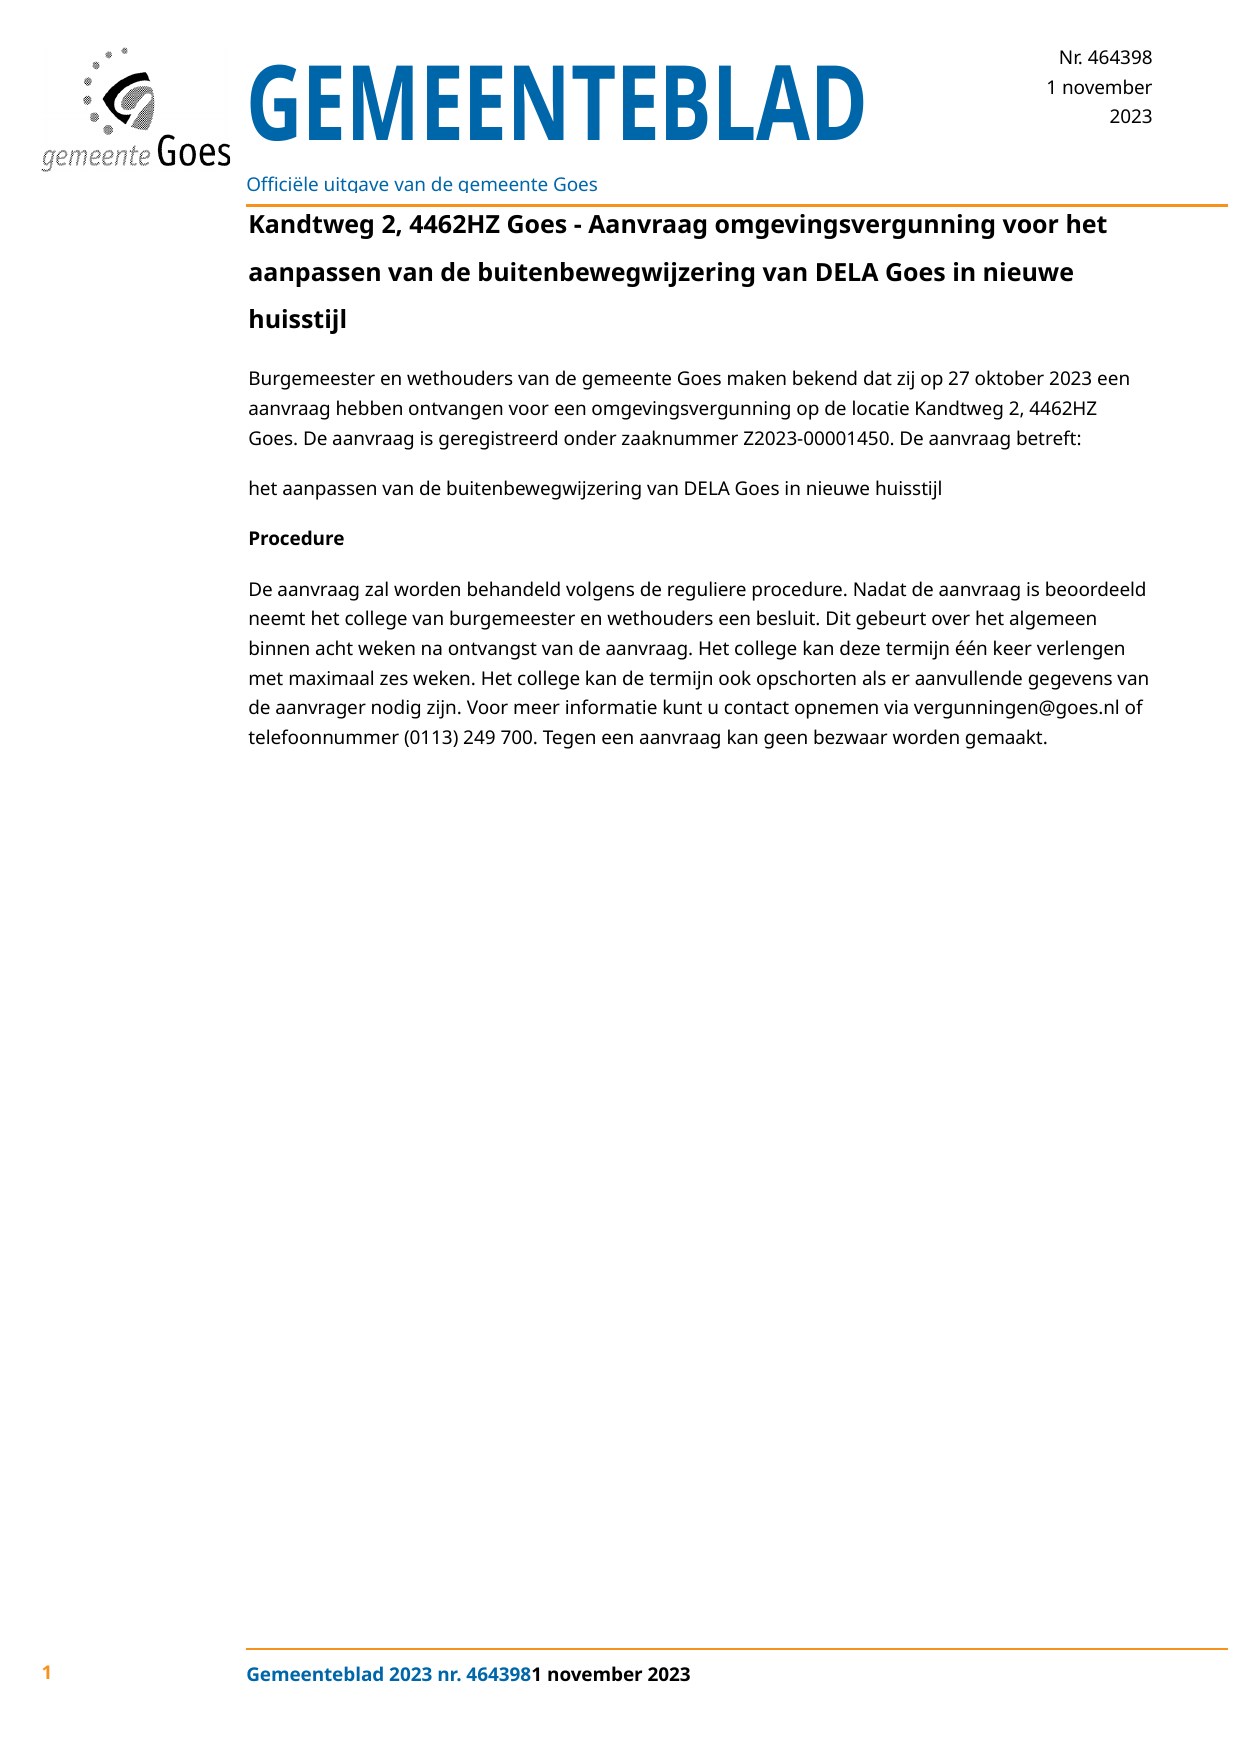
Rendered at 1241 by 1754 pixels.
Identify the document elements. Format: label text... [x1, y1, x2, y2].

text Procedure [248, 526, 1152, 551]
text Kandtweg 2, 4462HZ Goes - Aanvraag omgevingsvergunning voor het aanpassen van de buitenbewegwijzering van DELA Goes in nieuwe huisstijl [248, 207, 1152, 336]
picture [41, 47, 231, 172]
text het aanpassen van de buitenbewegwijzering van DELA Goes in nieuwe huisstijl [248, 475, 1152, 501]
text De aanvraag zal worden behandeld volgens de reguliere procedure. Nadat de aanvraag is beoordeeld neemt het college van burgemeester en wethouders een besluit. Dit gebeurt over het algemeen binnen acht weken na ontvangst van de aanvraag. Het college kan deze termijn één keer verlengen met maximaal zes weken. Het college kan de termijn ook opschorten als er aanvullende gegevens van de aanvrager nodig zijn. Voor meer informatie kunt u contact opnemen via vergunningen@goes.nl of telefoonnummer (0113) 249 700. Tegen een aanvraag kan geen bezwaar worden gemaakt. [248, 576, 1152, 749]
text Burgemeester en wethouders van de gemeente Goes maken bekend dat zij op 27 oktober 2023 een aanvraag hebben ontvangen voor een omgevingsvergunning op de locatie Kandtweg 2, 4462HZ Goes. De aanvraag is geregistreerd onder zaaknummer Z2023-00001450. De aanvraag betreft: [248, 366, 1152, 450]
